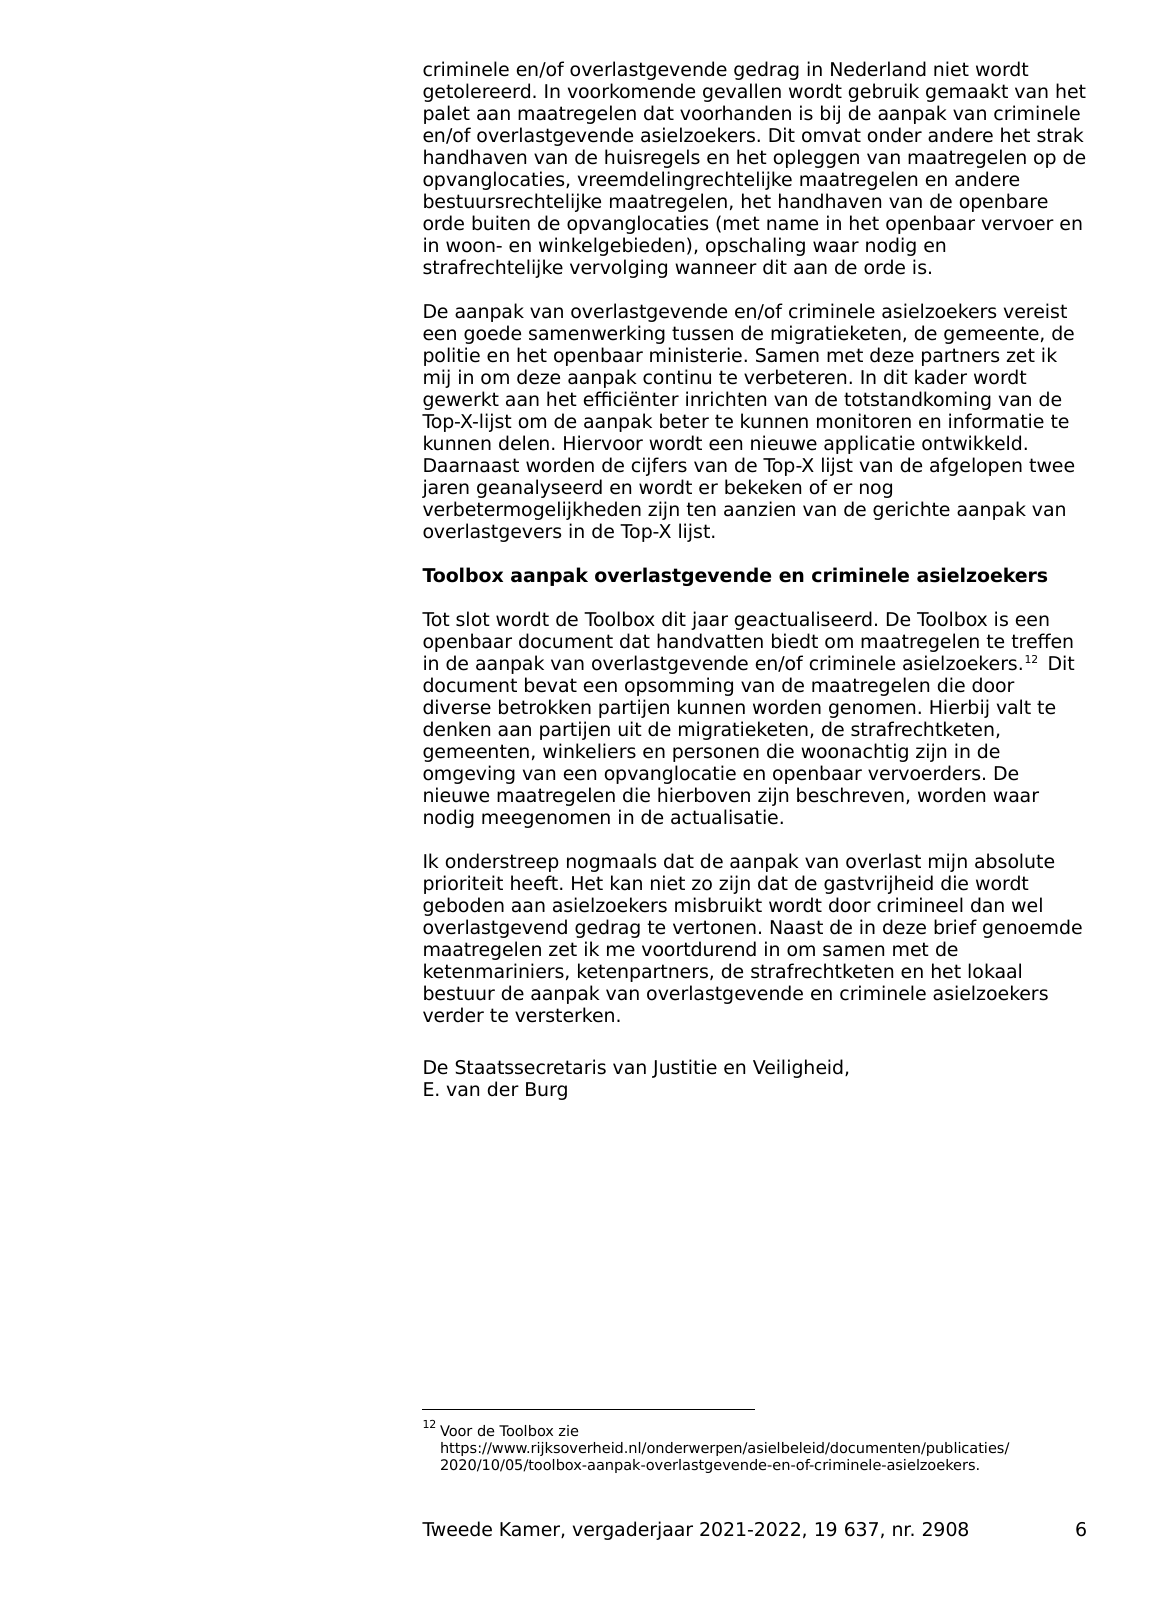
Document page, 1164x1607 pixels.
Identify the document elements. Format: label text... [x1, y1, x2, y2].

subtitle Toolbox aanpak overlastgevende en criminele asielzoekers [422, 565, 1087, 587]
text Ik onderstreep nogmaals dat de aanpak van overlast mijn absolute prioriteit heeft. Het kan niet zo zijn dat de gastvrijheid die wordt geboden aan asielzoekers misbruikt wordt door crimineel dan wel overlastgevend gedrag te vertonen. Naast de in deze brief genoemde maatregelen zet ik me voortdurend in om samen met de ketenmariniers, ketenpartners, de strafrechtketen en het lokaal bestuur de aanpak van overlastgevende en criminele asielzoekers verder te versterken. [422, 851, 1087, 1027]
text De Staatssecretaris van Justitie en Veiligheid, E. van der Burg [422, 1057, 1087, 1101]
text Voor de Toolbox zie https://www.rijksoverheid.nl/onderwerpen/asielbeleid/documenten/publicaties/2020/10/05/toolbox-aanpak-overlastgevende-en-of-criminele-asielzoekers. [422, 1418, 1087, 1474]
text De aanpak van overlastgevende en/of criminele asielzoekers vereist een goede samenwerking tussen de migratieketen, de gemeente, de politie en het openbaar ministerie. Samen met deze partners zet ik mij in om deze aanpak continu te verbeteren. In dit kader wordt gewerkt aan het efficiënter inrichten van de totstandkoming van de Top-X-lijst om de aanpak beter te kunnen monitoren en informatie te kunnen delen. Hiervoor wordt een nieuwe applicatie ontwikkeld. Daarnaast worden de cijfers van de Top-X lijst van de afgelopen twee jaren geanalyseerd en wordt er bekeken of er nog verbetermogelijkheden zijn ten aanzien van de gerichte aanpak van overlastgevers in de Top-X lijst. [422, 301, 1087, 543]
text criminele en/of overlastgevende gedrag in Nederland niet wordt getolereerd. In voorkomende gevallen wordt gebruik gemaakt van het palet aan maatregelen dat voorhanden is bij de aanpak van criminele en/of overlastgevende asielzoekers. Dit omvat onder andere het strak handhaven van de huisregels en het opleggen van maatregelen op de opvanglocaties, vreemdelingrechtelijke maatregelen en andere bestuursrechtelijke maatregelen, het handhaven van de openbare orde buiten de opvanglocaties (met name in het openbaar vervoer en in woon- en winkelgebieden), opschaling waar nodig en strafrechtelijke vervolging wanneer dit aan de orde is. [422, 59, 1087, 279]
text Tot slot wordt de Toolbox dit jaar geactualiseerd. De Toolbox is een openbaar document dat handvatten biedt om maatregelen te treffen in de aanpak van overlastgevende en/of criminele asielzoekers. Dit document bevat een opsomming van de maatregelen die door diverse betrokken partijen kunnen worden genomen. Hierbij valt te denken aan partijen uit de migratieketen, de strafrechtketen, gemeenten, winkeliers en personen die woonachtig zijn in de omgeving van een opvanglocatie en openbaar vervoerders. De nieuwe maatregelen die hierboven zijn beschreven, worden waar nodig meegenomen in de actualisatie. [422, 609, 1087, 829]
